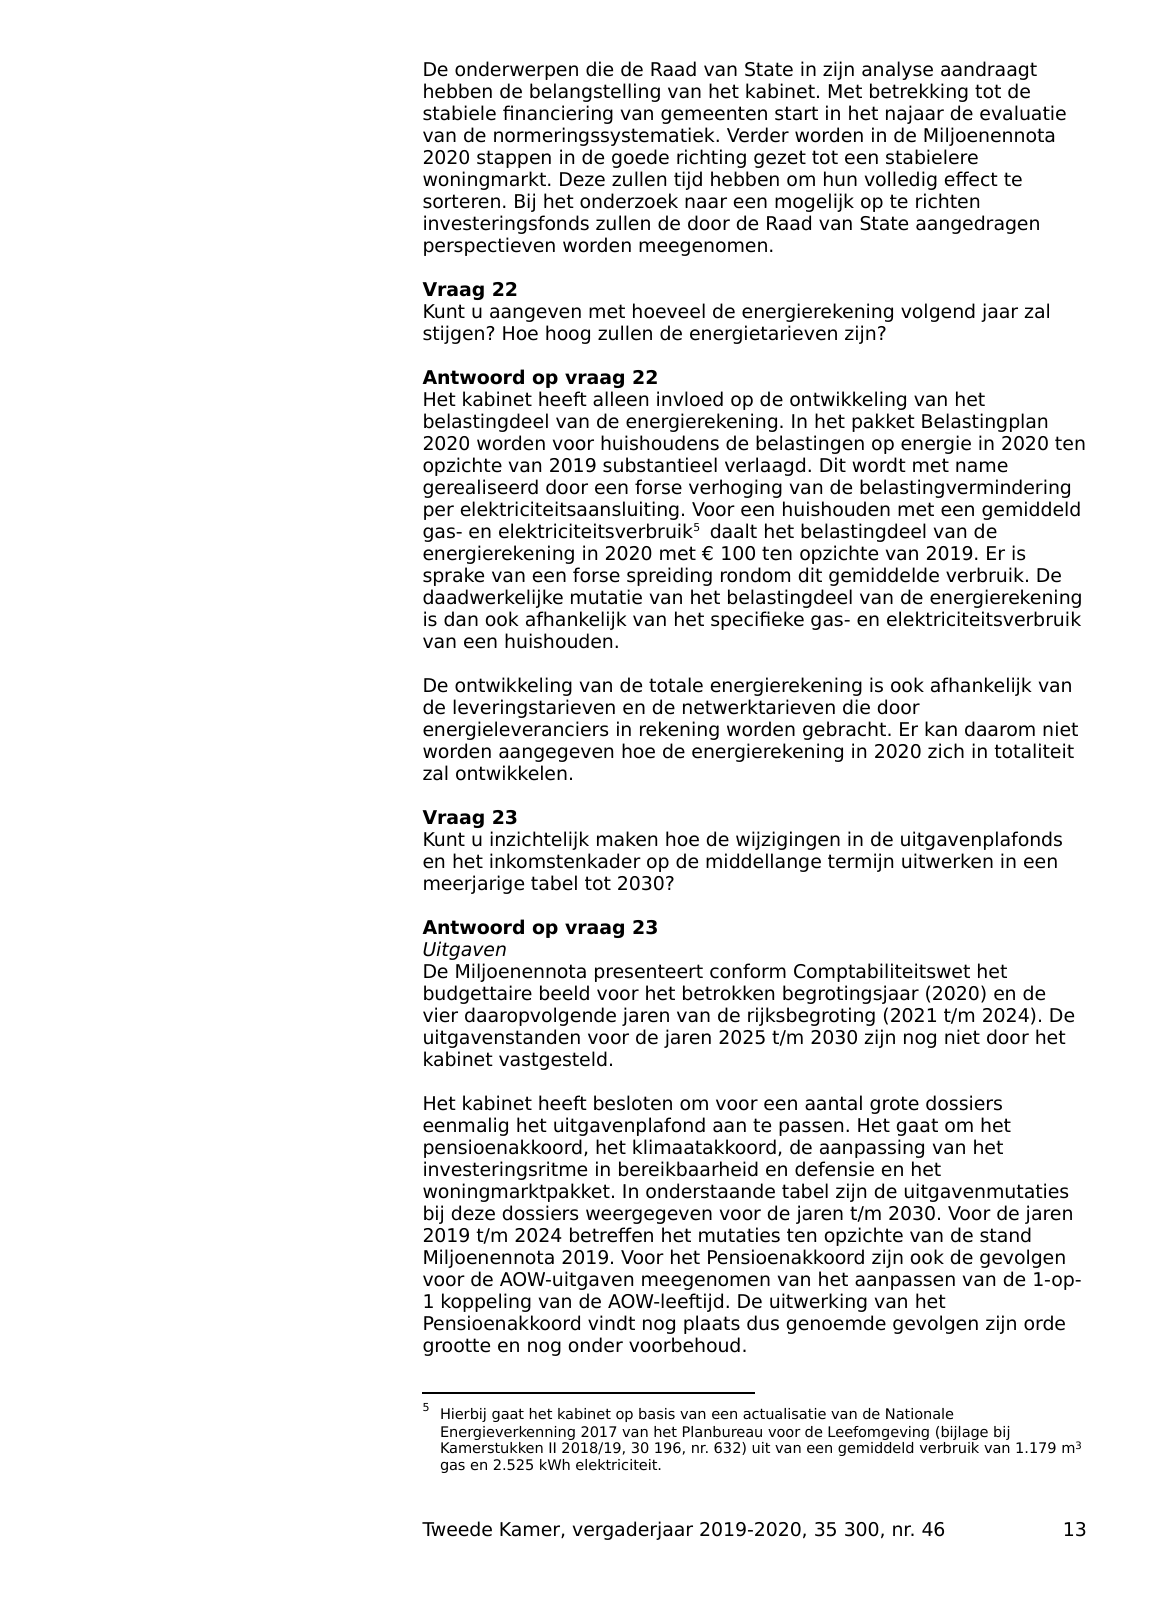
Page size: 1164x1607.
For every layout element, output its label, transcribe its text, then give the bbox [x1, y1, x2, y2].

text Vraag 22 [422, 279, 1087, 301]
text Het kabinet heeft besloten om voor een aantal grote dossiers eenmalig het uitgavenplafond aan te passen. Het gaat om het pensioenakkoord, het klimaatakkoord, de aanpassing van het investeringsritme in bereikbaarheid en defensie en het woningmarktpakket. In onderstaande tabel zijn de uitgavenmutaties bij deze dossiers weergegeven voor de jaren t/m 2030. Voor de jaren 2019 t/m 2024 betreffen het mutaties ten opzichte van de stand Miljoenennota 2019. Voor het Pensioenakkoord zijn ook de gevolgen voor de AOW-uitgaven meegenomen van het aanpassen van de 1-op-1 koppeling van de AOW-leeftijd. De uitwerking van het Pensioenakkoord vindt nog plaats dus genoemde gevolgen zijn orde grootte en nog onder voorbehoud. [422, 1093, 1087, 1357]
text Antwoord op vraag 23 [422, 917, 1087, 939]
text Kunt u inzichtelijk maken hoe de wijzigingen in de uitgavenplafonds en het inkomstenkader op de middellange termijn uitwerken in een meerjarige tabel tot 2030? [422, 829, 1087, 895]
text Hierbij gaat het kabinet op basis van een actualisatie van de Nationale Energieverkenning 2017 van het Planbureau voor de Leefomgeving (bijlage bij Kamerstukken II 2018/19, 30 196, nr. 632) uit van een gemiddeld verbruik van 1.179 m3 gas en 2.525 kWh elektriciteit. [422, 1402, 1087, 1474]
text De ontwikkeling van de totale energierekening is ook afhankelijk van de leveringstarieven en de netwerktarieven die door energieleveranciers in rekening worden gebracht. Er kan daarom niet worden aangegeven hoe de energierekening in 2020 zich in totaliteit zal ontwikkelen. [422, 675, 1087, 785]
text Antwoord op vraag 22 [422, 367, 1087, 389]
text Uitgaven [422, 939, 1087, 961]
text Het kabinet heeft alleen invloed op de ontwikkeling van het belastingdeel van de energierekening. In het pakket Belastingplan 2020 worden voor huishoudens de belastingen op energie in 2020 ten opzichte van 2019 substantieel verlaagd. Dit wordt met name gerealiseerd door een forse verhoging van de belastingvermindering per elektriciteitsaansluiting. Voor een huishouden met een gemiddeld gas- en elektriciteitsverbruik daalt het belastingdeel van de energierekening in 2020 met € 100 ten opzichte van 2019. Er is sprake van een forse spreiding rondom dit gemiddelde verbruik. De daadwerkelijke mutatie van het belastingdeel van de energierekening is dan ook afhankelijk van het specifieke gas- en elektriciteitsverbruik van een huishouden. [422, 389, 1087, 653]
text De Miljoenennota presenteert conform Comptabiliteitswet het budgettaire beeld voor het betrokken begrotingsjaar (2020) en de vier daaropvolgende jaren van de rijksbegroting (2021 t/m 2024). De uitgavenstanden voor de jaren 2025 t/m 2030 zijn nog niet door het kabinet vastgesteld. [422, 961, 1087, 1071]
text De onderwerpen die de Raad van State in zijn analyse aandraagt hebben de belangstelling van het kabinet. Met betrekking tot de stabiele financiering van gemeenten start in het najaar de evaluatie van de normeringssystematiek. Verder worden in de Miljoenennota 2020 stappen in de goede richting gezet tot een stabielere woningmarkt. Deze zullen tijd hebben om hun volledig effect te sorteren. Bij het onderzoek naar een mogelijk op te richten investeringsfonds zullen de door de Raad van State aangedragen perspectieven worden meegenomen. [422, 59, 1087, 257]
text Kunt u aangeven met hoeveel de energierekening volgend jaar zal stijgen? Hoe hoog zullen de energietarieven zijn? [422, 301, 1087, 345]
text Vraag 23 [422, 807, 1087, 829]
